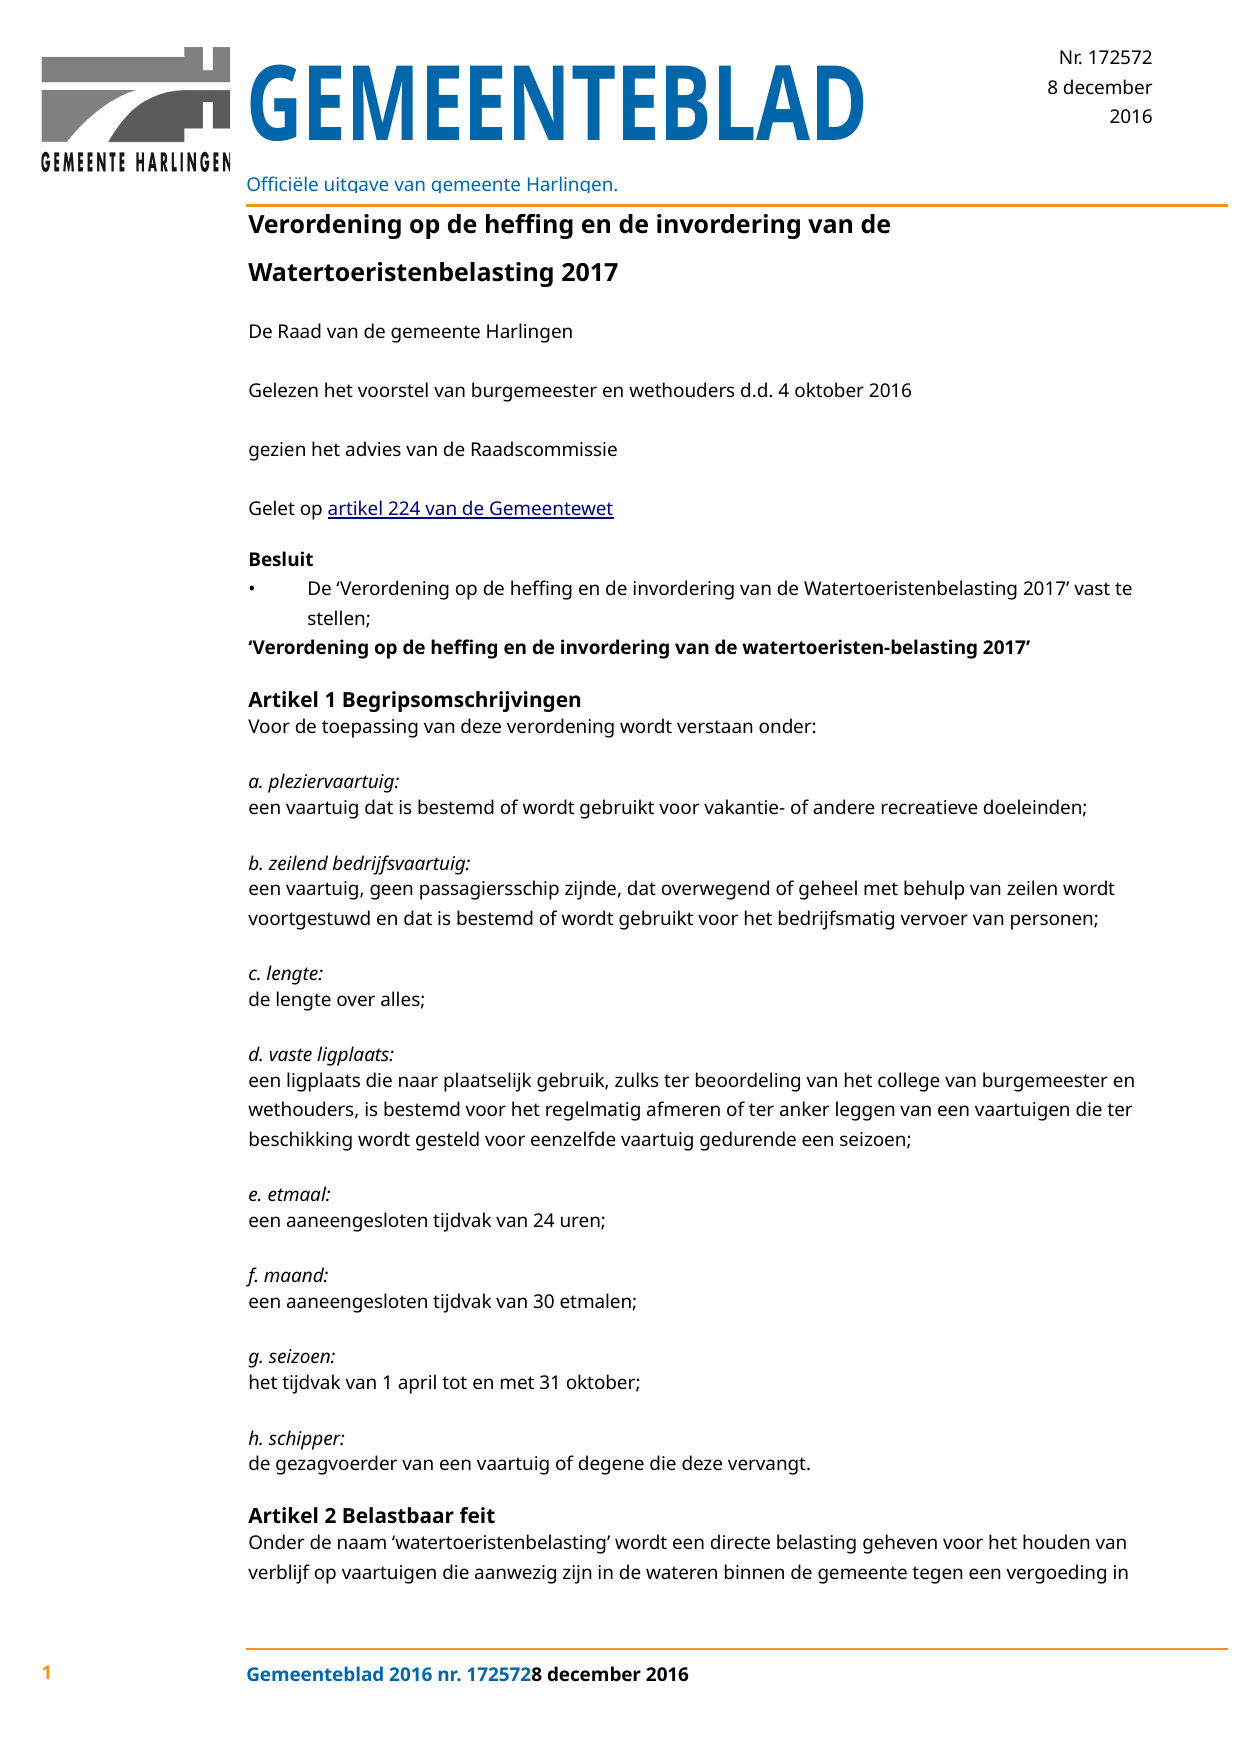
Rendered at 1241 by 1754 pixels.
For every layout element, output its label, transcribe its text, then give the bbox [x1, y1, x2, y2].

text b. zeilend bedrijfsvaartuig: [248, 850, 1152, 875]
text een aaneengesloten tijdvak van 30 etmalen; [248, 1288, 1152, 1314]
text de lengte over alles; [248, 986, 1152, 1012]
text c. lengte: [248, 960, 1152, 986]
text Gelezen het voorstel van burgemeester en wethouders d.d. 4 oktober 2016 [248, 377, 1152, 403]
text Gelet op artikel 224 van de Gemeentewet [248, 495, 1152, 521]
text het tijdvak van 1 april tot en met 31 oktober; [248, 1369, 1152, 1395]
text een ligplaats die naar plaatselijk gebruik, zulks ter beoordeling van het college van burgemeester en wethouders, is bestemd voor het regelmatig afmeren of ter anker leggen van een vaartuigen die ter beschikking wordt gesteld voor eenzelfde vaartuig gedurende een seizoen; [248, 1067, 1152, 1152]
text Artikel 1 Begripsomschrijvingen [248, 685, 1152, 713]
text Onder de naam ‘watertoeristenbelasting’ wordt een directe belasting geheven voor het houden van verblijf op vaartuigen die aanwezig zijn in de wateren binnen de gemeente tegen een vergoeding in [248, 1529, 1152, 1584]
text a. pleziervaartuig: [248, 769, 1152, 794]
text de gezagvoerder van een vaartuig of degene die deze vervangt. [248, 1450, 1152, 1476]
text h. schipper: [248, 1425, 1152, 1450]
text Artikel 2 Belastbaar feit [248, 1501, 1152, 1529]
text Verordening op de heffing en de invordering van de Watertoeristenbelasting 2017 [248, 207, 1152, 288]
picture [41, 47, 231, 172]
text een aaneengesloten tijdvak van 24 uren; [248, 1207, 1152, 1233]
text een vaartuig, geen passagiersschip zijnde, dat overwegend of geheel met behulp van zeilen wordt voortgestuwd en dat is bestemd of wordt gebruikt voor het bedrijfsmatig vervoer van personen; [248, 875, 1152, 931]
text Voor de toepassing van deze verordening wordt verstaan onder: [248, 713, 1152, 739]
text gezien het advies van de Raadscommissie [248, 436, 1152, 462]
text De Raad van de gemeente Harlingen [248, 318, 1152, 344]
text Besluit [248, 546, 1152, 571]
text f. maand: [248, 1263, 1152, 1288]
text d. vaste ligplaats: [248, 1041, 1152, 1067]
text e. etmaal: [248, 1182, 1152, 1207]
text ‘Verordening op de heffing en de invordering van de watertoeristen-belasting 2017’ [248, 634, 1152, 660]
list De ‘Verordening op de heffing en de invordering van de Watertoeristenbelasting 2017’ vast te stellen; [248, 575, 1152, 631]
text een vaartuig dat is bestemd of wordt gebruikt voor vakantie- of andere recreatieve doeleinden; [248, 794, 1152, 820]
text g. seizoen: [248, 1344, 1152, 1369]
